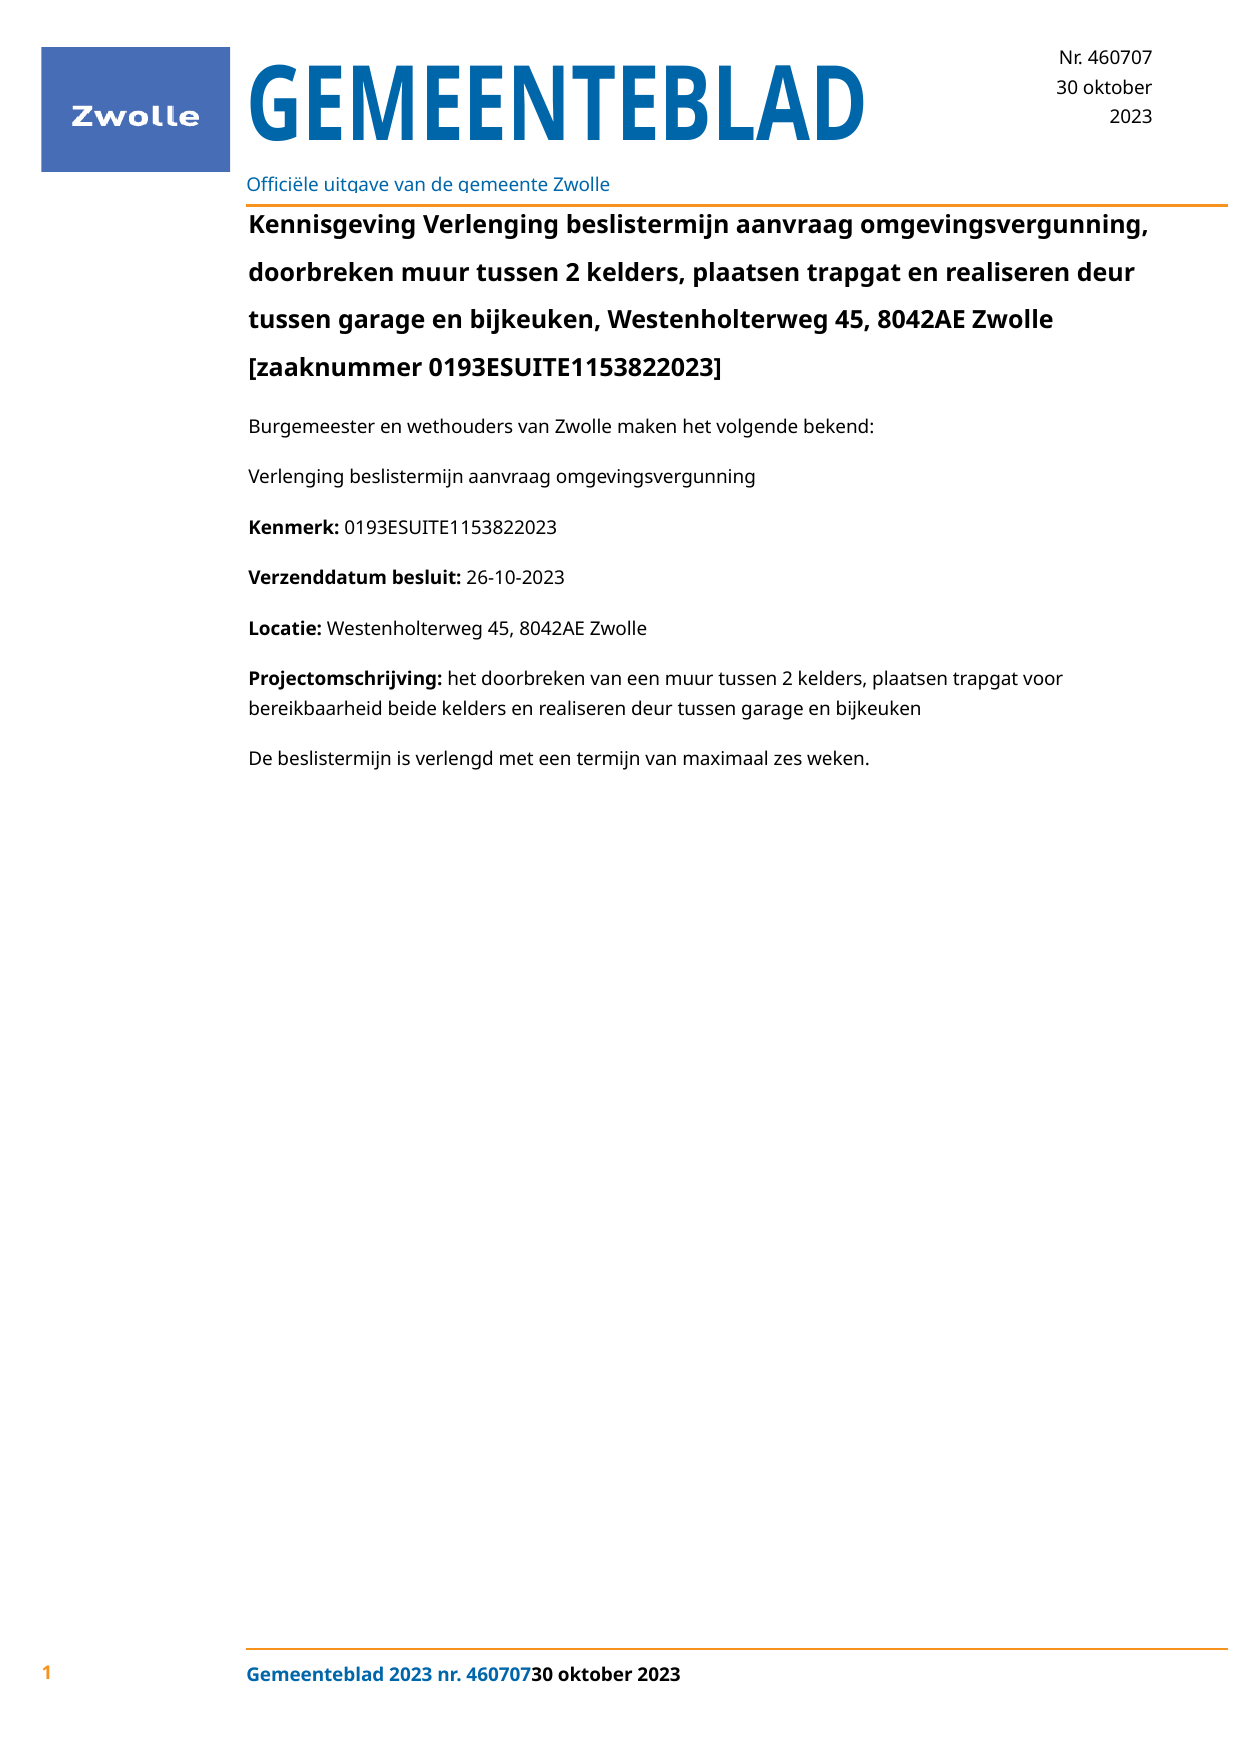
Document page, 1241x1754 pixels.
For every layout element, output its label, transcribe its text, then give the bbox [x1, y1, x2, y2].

picture [41, 47, 231, 172]
text Verzenddatum besluit: 26-10-2023 [248, 564, 1152, 590]
text Verlenging beslistermijn aanvraag omgevingsvergunning [248, 463, 1152, 489]
text Burgemeester en wethouders van Zwolle maken het volgende bekend: [248, 413, 1152, 439]
text Kenmerk: 0193ESUITE1153822023 [248, 514, 1152, 540]
text Kennisgeving Verlenging beslistermijn aanvraag omgevingsvergunning, doorbreken muur tussen 2 kelders, plaatsen trapgat en realiseren deur tussen garage en bijkeuken, Westenholterweg 45, 8042AE Zwolle [zaaknummer 0193ESUITE1153822023] [248, 207, 1152, 384]
text Projectomschrijving: het doorbreken van een muur tussen 2 kelders, plaatsen trapgat voor bereikbaarheid beide kelders en realiseren deur tussen garage en bijkeuken [248, 665, 1152, 721]
text Locatie: Westenholterweg 45, 8042AE Zwolle [248, 615, 1152, 641]
text De beslistermijn is verlengd met een termijn van maximaal zes weken. [248, 745, 1152, 771]
